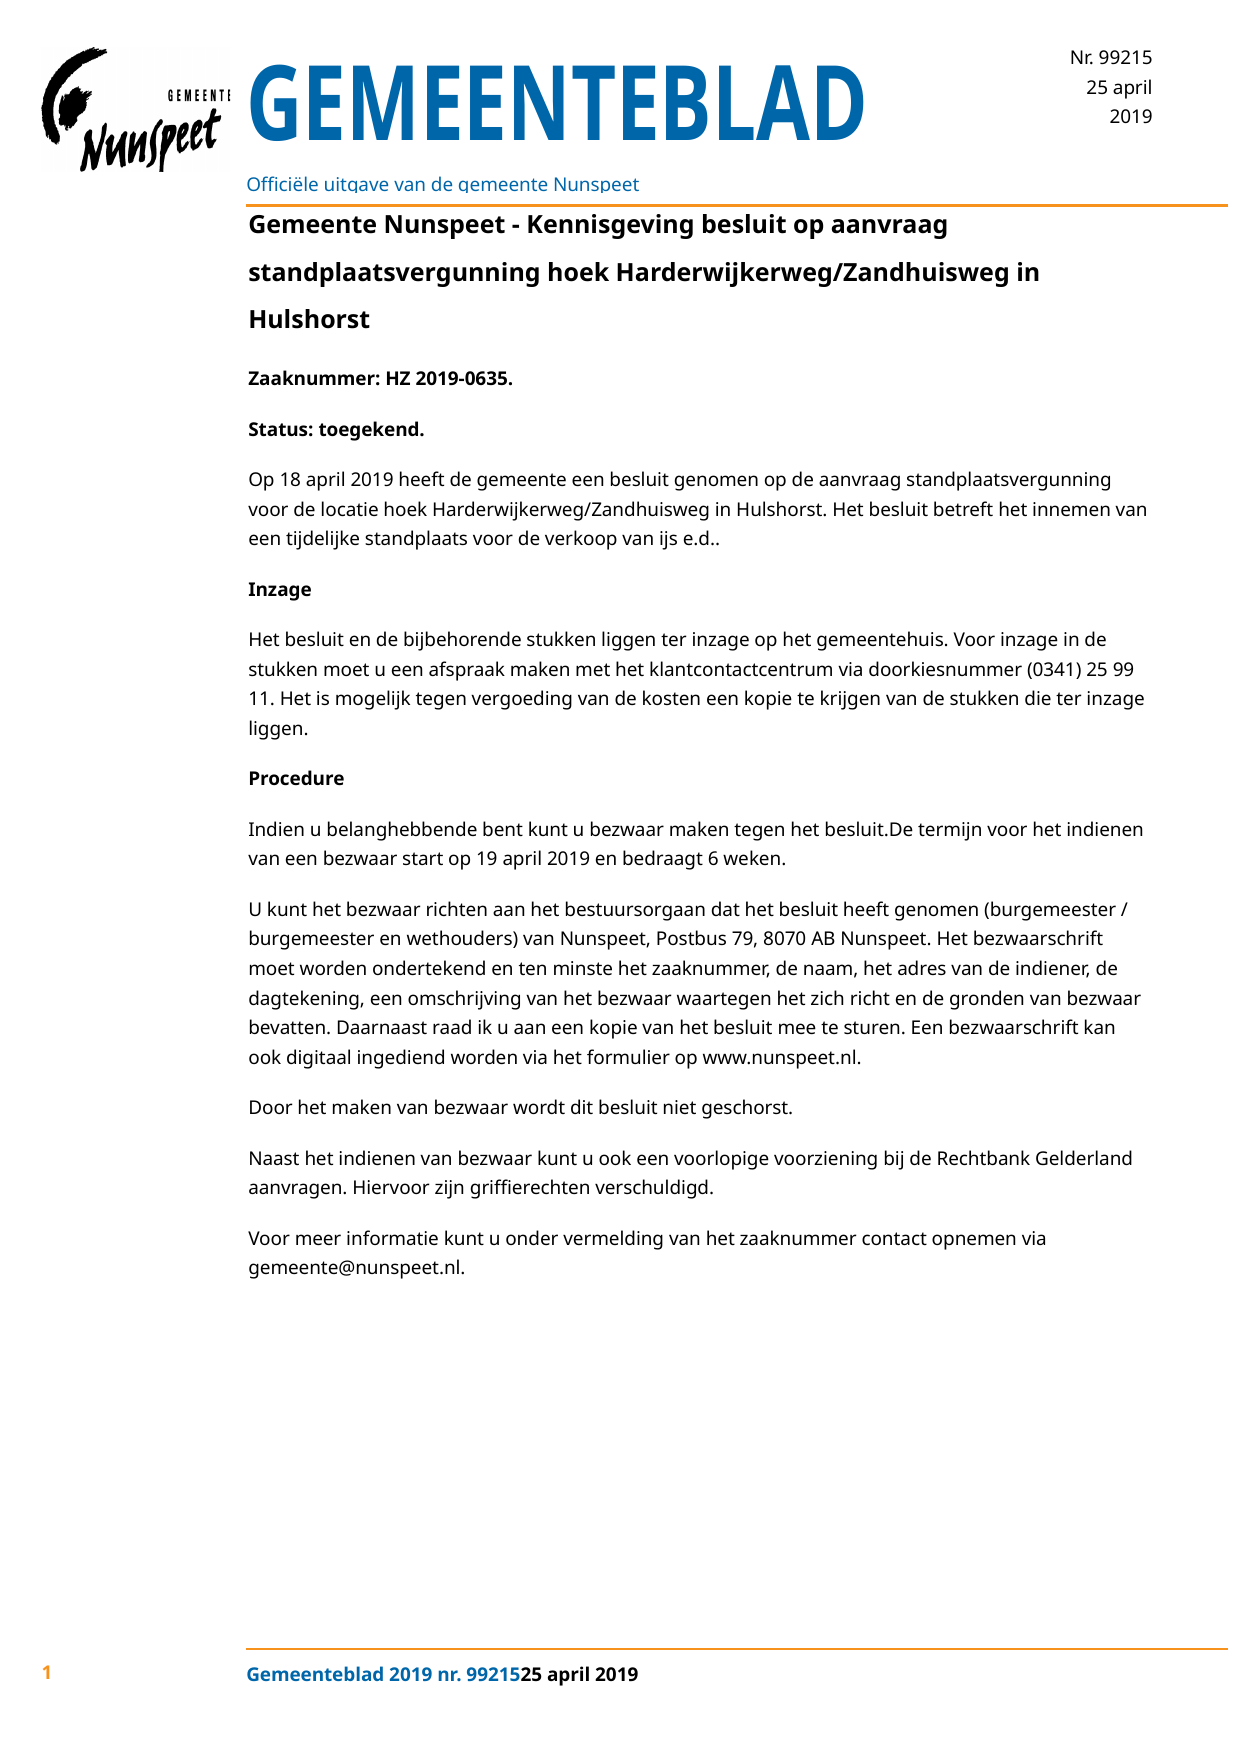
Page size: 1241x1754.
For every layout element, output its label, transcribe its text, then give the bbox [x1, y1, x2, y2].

text Zaaknummer: HZ 2019-0635. [248, 366, 1152, 391]
text Het besluit en de bijbehorende stukken liggen ter inzage op het gemeentehuis. Voor inzage in de stukken moet u een afspraak maken met het klantcontactcentrum via doorkiesnummer (0341) 25 99 11. Het is mogelijk tegen vergoeding van de kosten een kopie te krijgen van de stukken die ter inzage liggen. [248, 626, 1152, 741]
text Indien u belanghebbende bent kunt u bezwaar maken tegen het besluit.De termijn voor het indienen van een bezwaar start op 19 april 2019 en bedraagt 6 weken. [248, 816, 1152, 871]
text Procedure [248, 766, 1152, 791]
text Inzage [248, 576, 1152, 602]
picture [41, 47, 231, 172]
text Op 18 april 2019 heeft de gemeente een besluit genomen op de aanvraag standplaatsvergunning voor de locatie hoek Harderwijkerweg/Zandhuisweg in Hulshorst. Het besluit betreft het innemen van een tijdelijke standplaats voor de verkoop van ijs e.d.. [248, 466, 1152, 551]
text U kunt het bezwaar richten aan het bestuursorgaan dat het besluit heeft genomen (burgemeester / burgemeester en wethouders) van Nunspeet, Postbus 79, 8070 AB Nunspeet. Het bezwaarschrift moet worden ondertekend en ten minste het zaaknummer, de naam, het adres van de indiener, de dagtekening, een omschrijving van het bezwaar waartegen het zich richt en de gronden van bezwaar bevatten. Daarnaast raad ik u aan een kopie van het besluit mee te sturen. Een bezwaarschrift kan ook digitaal ingediend worden via het formulier op www.nunspeet.nl. [248, 896, 1152, 1069]
text Status: toegekend. [248, 416, 1152, 442]
text Door het maken van bezwaar wordt dit besluit niet geschorst. [248, 1094, 1152, 1120]
text Naast het indienen van bezwaar kunt u ook een voorlopige voorziening bij de Rechtbank Gelderland aanvragen. Hiervoor zijn griffierechten verschuldigd. [248, 1145, 1152, 1200]
text Gemeente Nunspeet - Kennisgeving besluit op aanvraag standplaatsvergunning hoek Harderwijkerweg/Zandhuisweg in Hulshorst [248, 207, 1152, 336]
text Voor meer informatie kunt u onder vermelding van het zaaknummer contact opnemen via gemeente@nunspeet.nl. [248, 1225, 1152, 1280]
